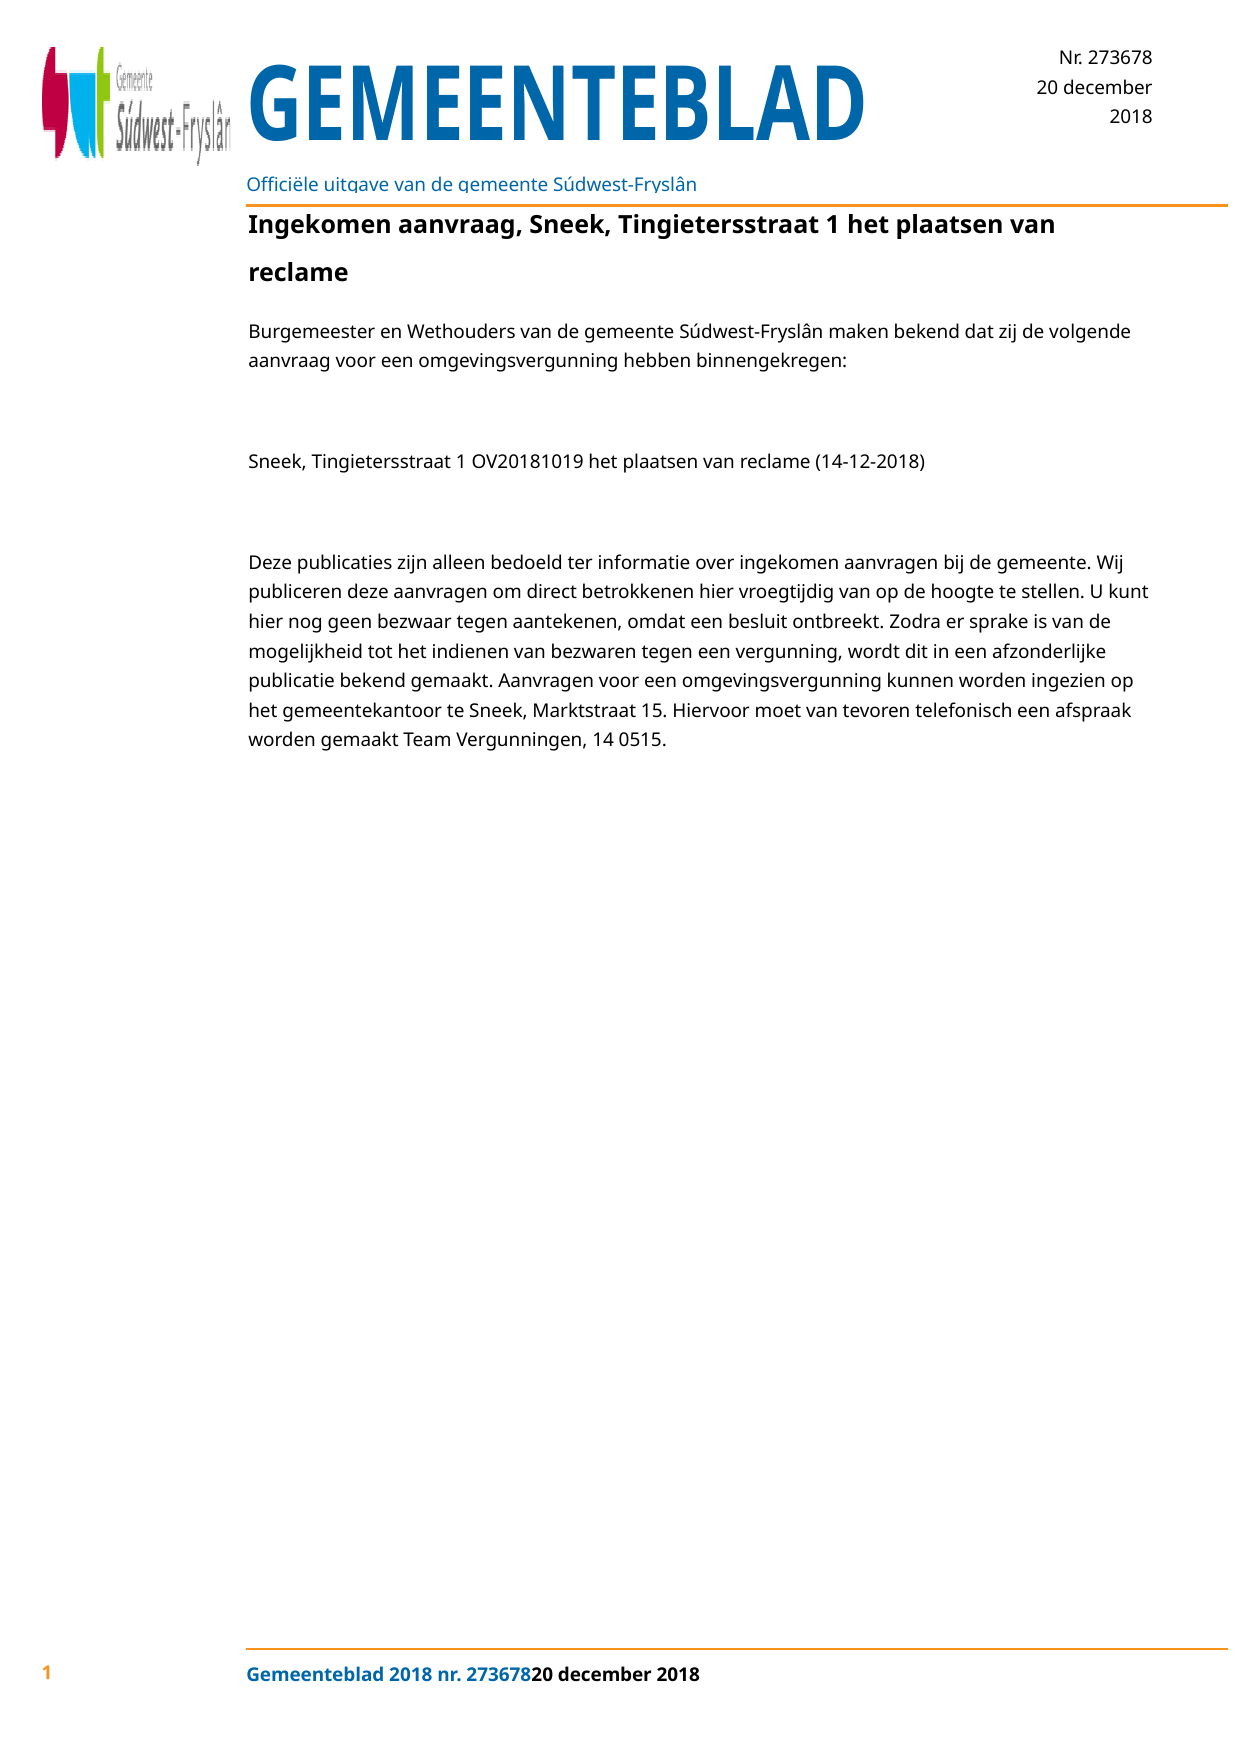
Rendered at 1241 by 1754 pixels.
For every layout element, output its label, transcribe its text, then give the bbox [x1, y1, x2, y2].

text Deze publicaties zijn alleen bedoeld ter informatie over ingekomen aanvragen bij de gemeente. Wij publiceren deze aanvragen om direct betrokkenen hier vroegtijdig van op de hoogte te stellen. U kunt hier nog geen bezwaar tegen aantekenen, omdat een besluit ontbreekt. Zodra er sprake is van de mogelijkheid tot het indienen van bezwaren tegen een vergunning, wordt dit in een afzonderlijke publicatie bekend gemaakt. Aanvragen voor een omgevingsvergunning kunnen worden ingezien op het gemeentekantoor te Sneek, Marktstraat 15. Hiervoor moet van tevoren telefonisch een afspraak worden gemaakt Team Vergunningen, 14 0515. [248, 549, 1152, 752]
picture [41, 47, 231, 172]
text Ingekomen aanvraag, Sneek, Tingietersstraat 1 het plaatsen van reclame [248, 207, 1152, 288]
text Burgemeester en Wethouders van de gemeente Súdwest-Fryslân maken bekend dat zij de volgende aanvraag voor een omgevingsvergunning hebben binnengekregen: [248, 318, 1152, 373]
text Sneek, Tingietersstraat 1 OV20181019 het plaatsen van reclame (14-12-2018) [248, 448, 1152, 474]
